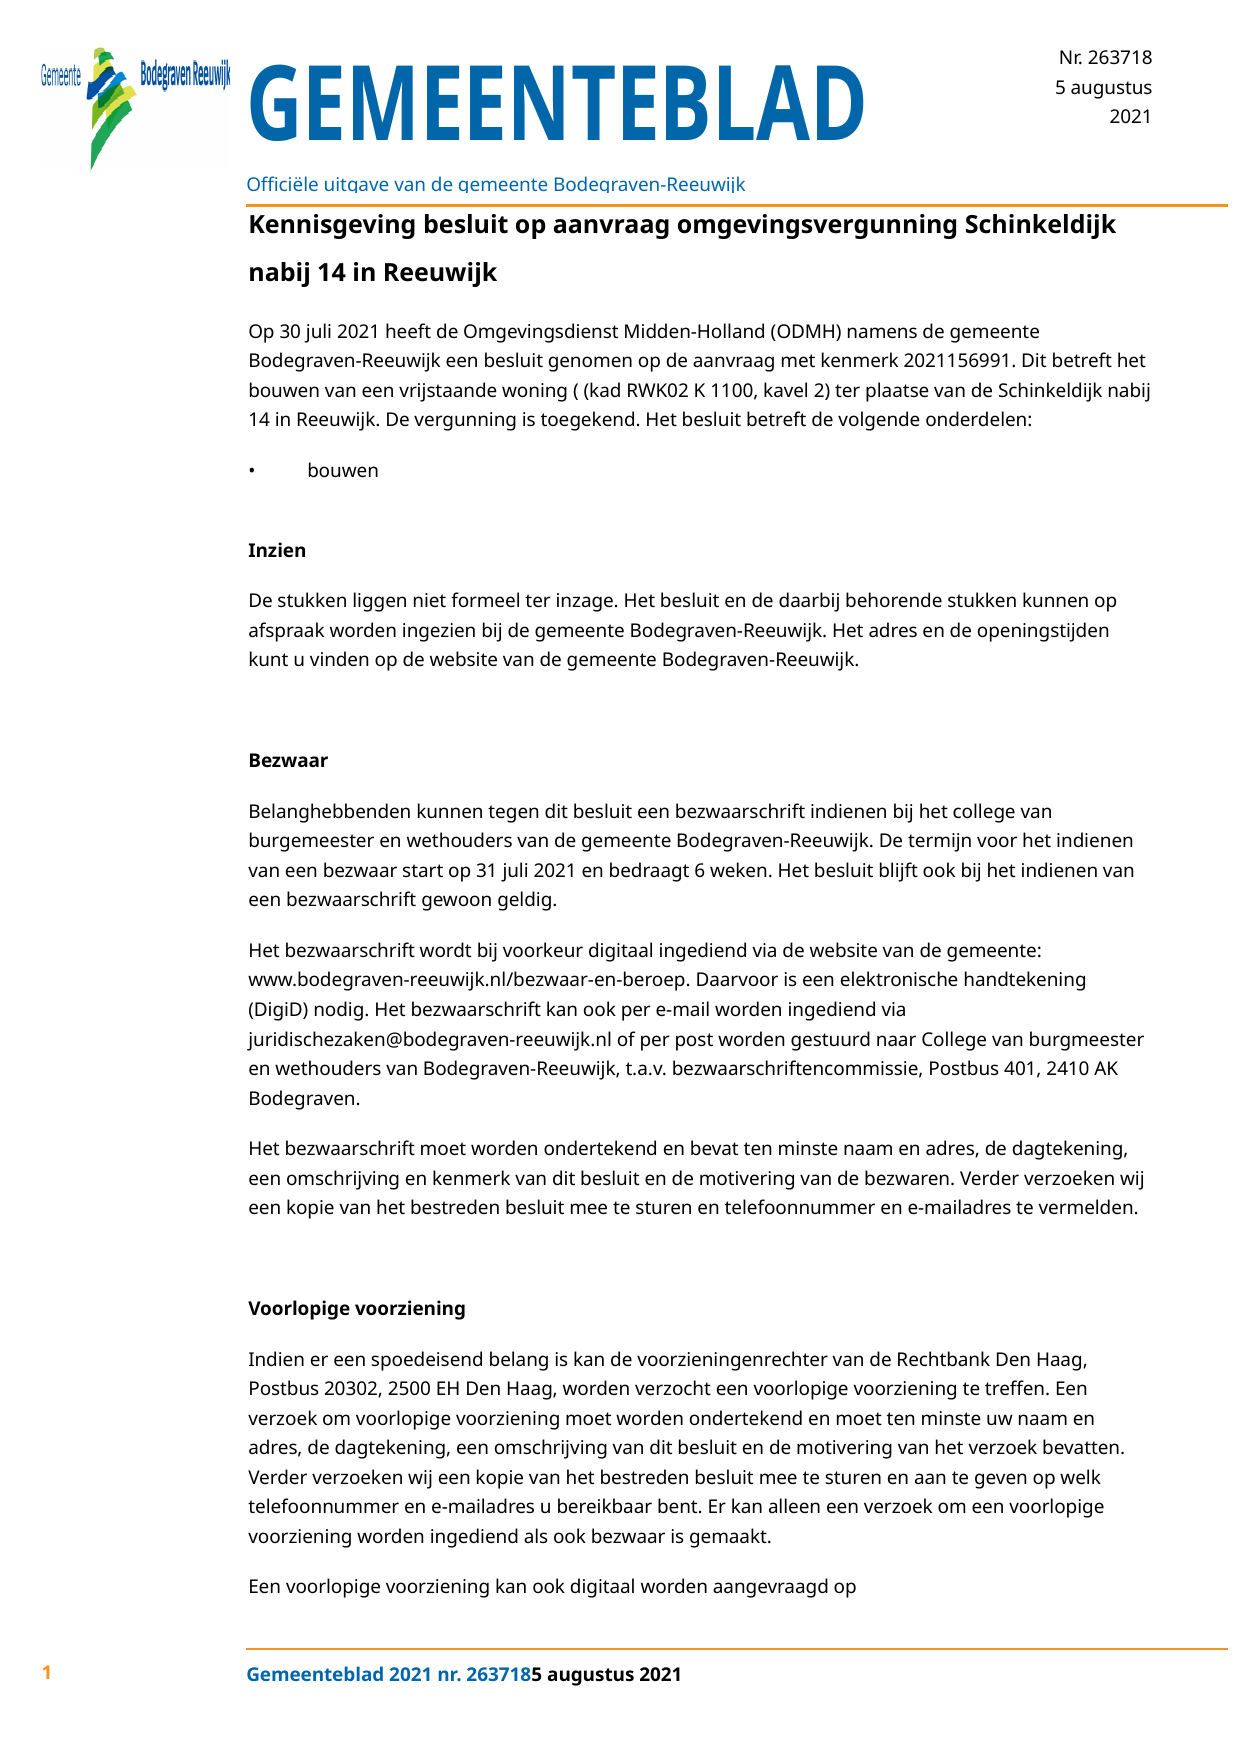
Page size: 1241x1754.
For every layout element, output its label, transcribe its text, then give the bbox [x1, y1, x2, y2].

list bouwen [248, 457, 1152, 483]
text De stukken liggen niet formeel ter inzage. Het besluit en de daarbij behorende stukken kunnen op afspraak worden ingezien bij de gemeente Bodegraven-Reeuwijk. Het adres en de openingstijden kunt u vinden op de website van de gemeente Bodegraven-Reeuwijk. [248, 587, 1152, 672]
picture [41, 47, 231, 172]
text Indien er een spoedeisend belang is kan de voorzieningenrechter van de Rechtbank Den Haag, Postbus 20302, 2500 EH Den Haag, worden verzocht een voorlopige voorziening te treffen. Een verzoek om voorlopige voorziening moet worden ondertekend en moet ten minste uw naam en adres, de dagtekening, een omschrijving van dit besluit en de motivering van het verzoek bevatten. Verder verzoeken wij een kopie van het bestreden besluit mee te sturen en aan te geven op welk telefoonnummer en e-mailadres u bereikbaar bent. Er kan alleen een verzoek om een voorlopige voorziening worden ingediend als ook bezwaar is gemaakt. [248, 1346, 1152, 1549]
text Een voorlopige voorziening kan ook digitaal worden aangevraagd op [248, 1574, 1152, 1599]
text Voorlopige voorziening [248, 1295, 1152, 1321]
text Bezwaar [248, 747, 1152, 773]
text Inzien [248, 537, 1152, 563]
text Het bezwaarschrift moet worden ondertekend en bevat ten minste naam en adres, de dagtekening, een omschrijving en kenmerk van dit besluit en de motivering van de bezwaren. Verder verzoeken wij een kopie van het bestreden besluit mee te sturen en telefoonnummer en e-mailadres te vermelden. [248, 1135, 1152, 1220]
text Kennisgeving besluit op aanvraag omgevingsvergunning Schinkeldijk nabij 14 in Reeuwijk [248, 207, 1152, 288]
text Het bezwaarschrift wordt bij voorkeur digitaal ingediend via de website van de gemeente: www.bodegraven-reeuwijk.nl/bezwaar-en-beroep. Daarvoor is een elektronische handtekening (DigiD) nodig. Het bezwaarschrift kan ook per e-mail worden ingediend via juridischezaken@bodegraven-reeuwijk.nl of per post worden gestuurd naar College van burgmeester en wethouders van Bodegraven-Reeuwijk, t.a.v. bezwaarschriftencommissie, Postbus 401, 2410 AK Bodegraven. [248, 937, 1152, 1111]
text Belanghebbenden kunnen tegen dit besluit een bezwaarschrift indienen bij het college van burgemeester en wethouders van de gemeente Bodegraven-Reeuwijk. De termijn voor het indienen van een bezwaar start op 31 juli 2021 en bedraagt 6 weken. Het besluit blijft ook bij het indienen van een bezwaarschrift gewoon geldig. [248, 798, 1152, 912]
text Op 30 juli 2021 heeft de Omgevingsdienst Midden-Holland (ODMH) namens de gemeente Bodegraven-Reeuwijk een besluit genomen op de aanvraag met kenmerk 2021156991. Dit betreft het bouwen van een vrijstaande woning ( (kad RWK02 K 1100, kavel 2) ter plaatse van de Schinkeldijk nabij 14 in Reeuwijk. De vergunning is toegekend. Het besluit betreft de volgende onderdelen: [248, 318, 1152, 432]
